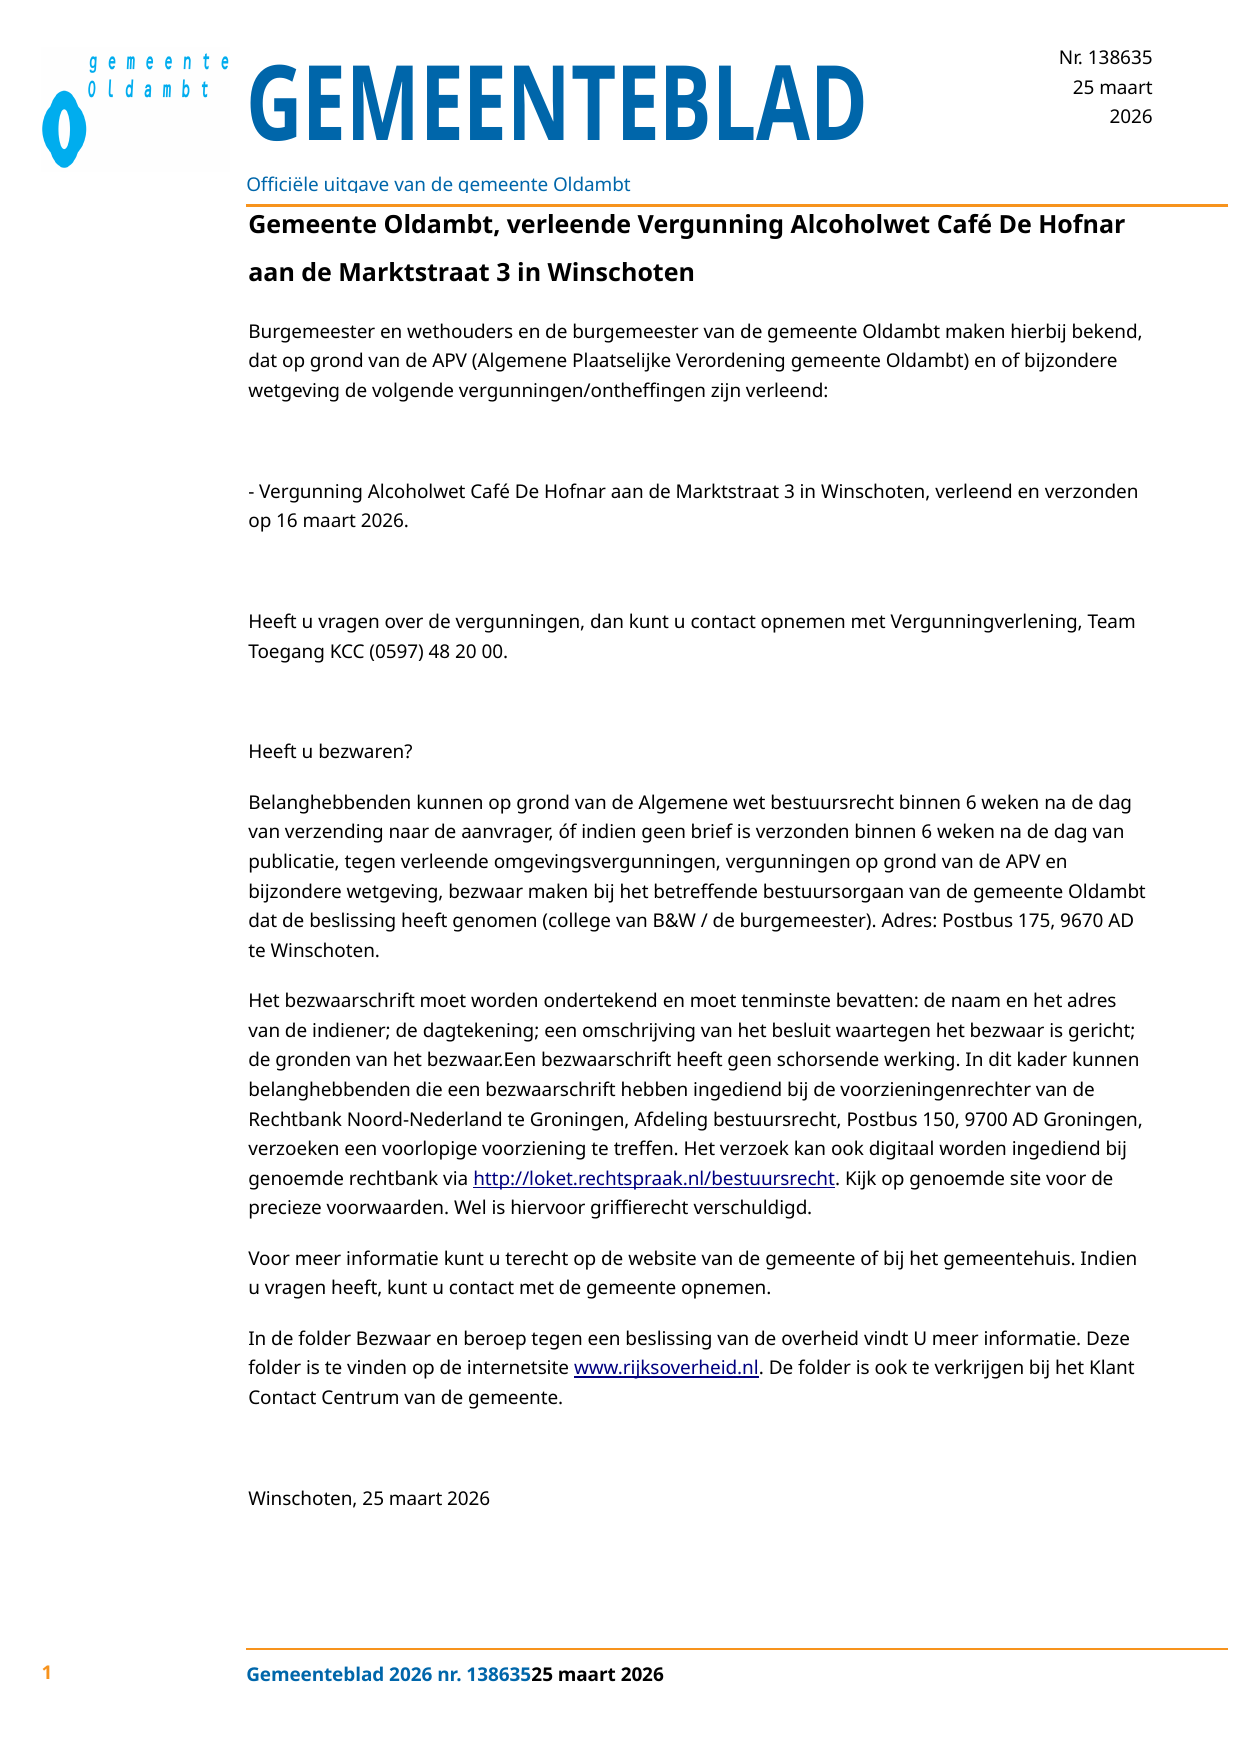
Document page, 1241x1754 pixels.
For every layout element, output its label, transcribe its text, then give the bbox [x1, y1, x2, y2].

text Burgemeester en wethouders en de burgemeester van de gemeente Oldambt maken hierbij bekend, dat op grond van de APV (Algemene Plaatselijke Verordening gemeente Oldambt) en of bijzondere wetgeving de volgende vergunningen/ontheffingen zijn verleend: [248, 318, 1152, 403]
text Heeft u bezwaren? [248, 739, 1152, 764]
text - Vergunning Alcoholwet Café De Hofnar aan de Marktstraat 3 in Winschoten, verleend en verzonden op 16 maart 2026. [248, 478, 1152, 533]
text Voor meer informatie kunt u terecht op de website van de gemeente of bij het gemeentehuis. Indien u vragen heeft, kunt u contact met de gemeente opnemen. [248, 1245, 1152, 1300]
picture [41, 47, 231, 172]
text Het bezwaarschrift moet worden ondertekend en moet tenminste bevatten: de naam en het adres van de indiener; de dagtekening; een omschrijving van het besluit waartegen het bezwaar is gericht; de gronden van het bezwaar.Een bezwaarschrift heeft geen schorsende werking. In dit kader kunnen belanghebbenden die een bezwaarschrift hebben ingediend bij de voorzieningenrechter van de Rechtbank Noord-Nederland te Groningen, Afdeling bestuursrecht, Postbus 150, 9700 AD Groningen, verzoeken een voorlopige voorziening te treffen. Het verzoek kan ook digitaal worden ingediend bij genoemde rechtbank via http://loket.rechtspraak.nl/bestuursrecht. Kijk op genoemde site voor de precieze voorwaarden. Wel is hiervoor griffierecht verschuldigd. [248, 987, 1152, 1220]
text Gemeente Oldambt, verleende Vergunning Alcoholwet Café De Hofnar aan de Marktstraat 3 in Winschoten [248, 207, 1152, 288]
text Heeft u vragen over de vergunningen, dan kunt u contact opnemen met Vergunningverlening, Team Toegang KCC (0597) 48 20 00. [248, 608, 1152, 664]
text Belanghebbenden kunnen op grond van de Algemene wet bestuursrecht binnen 6 weken na de dag van verzending naar de aanvrager, óf indien geen brief is verzonden binnen 6 weken na de dag van publicatie, tegen verleende omgevingsvergunningen, vergunningen op grond van de APV en bijzondere wetgeving, bezwaar maken bij het betreffende bestuursorgaan van de gemeente Oldambt dat de beslissing heeft genomen (college van B&W / de burgemeester). Adres: Postbus 175, 9670 AD te Winschoten. [248, 789, 1152, 963]
text In de folder Bezwaar en beroep tegen een beslissing van de overheid vindt U meer informatie. Deze folder is te vinden op de internetsite www.rijksoverheid.nl. De folder is ook te verkrijgen bij het Klant Contact Centrum van de gemeente. [248, 1325, 1152, 1410]
text Winschoten, 25 maart 2026 [248, 1485, 1152, 1511]
